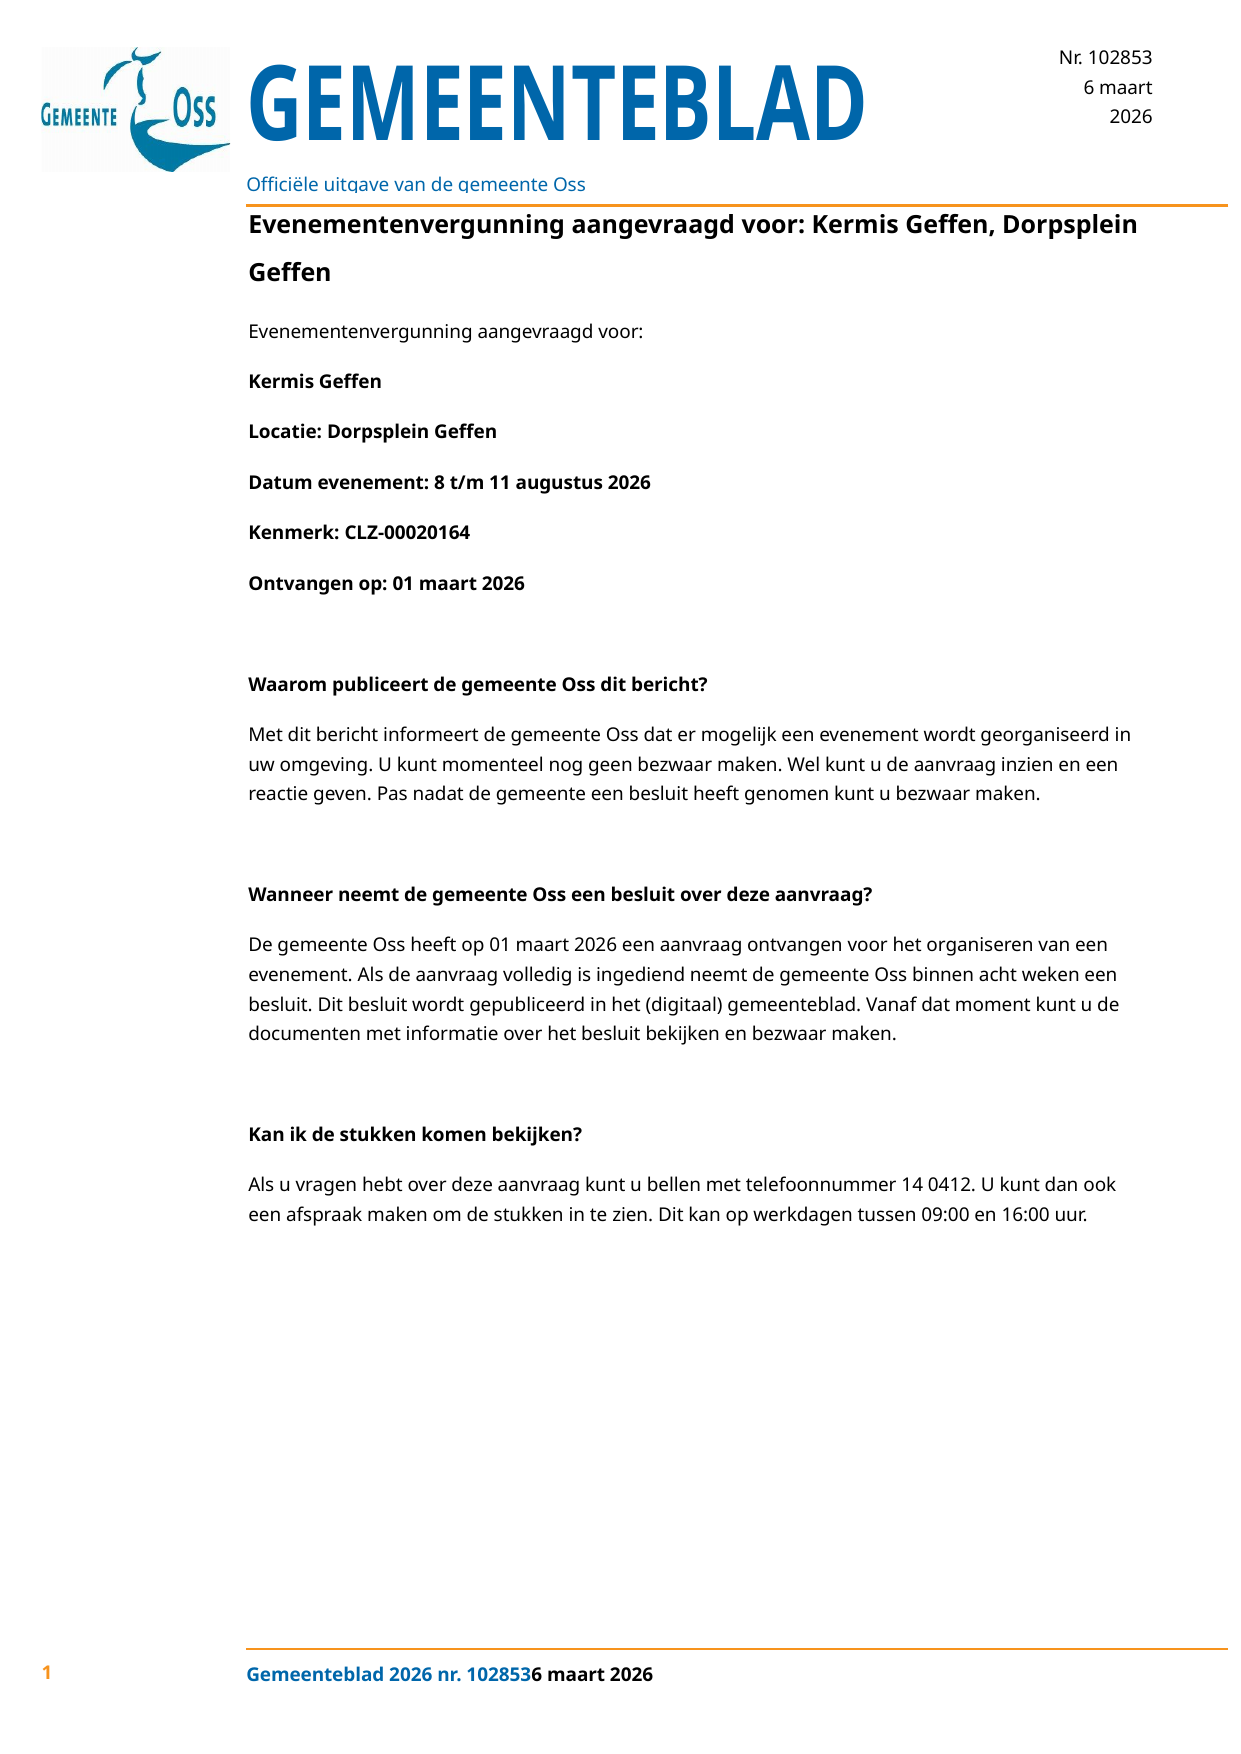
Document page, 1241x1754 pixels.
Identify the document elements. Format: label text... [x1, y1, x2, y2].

text De gemeente Oss heeft op 01 maart 2026 een aanvraag ontvangen voor het organiseren van een evenement. Als de aanvraag volledig is ingediend neemt de gemeente Oss binnen acht weken een besluit. Dit besluit wordt gepubliceerd in het (digitaal) gemeenteblad. Vanaf dat moment kunt u de documenten met informatie over het besluit bekijken en bezwaar maken. [248, 932, 1152, 1046]
text Locatie: Dorpsplein Geffen [248, 419, 1152, 444]
text Kan ik de stukken komen bekijken? [248, 1121, 1152, 1147]
text Waarom publiceert de gemeente Oss dit bericht? [248, 671, 1152, 697]
text Kermis Geffen [248, 368, 1152, 394]
text Evenementenvergunning aangevraagd voor: Kermis Geffen, Dorpsplein Geffen [248, 207, 1152, 288]
text Met dit bericht informeert de gemeente Oss dat er mogelijk een evenement wordt georganiseerd in uw omgeving. U kunt momenteel nog geen bezwaar maken. Wel kunt u de aanvraag inzien en een reactie geven. Pas nadat de gemeente een besluit heeft genomen kunt u bezwaar maken. [248, 721, 1152, 806]
text Datum evenement: 8 t/m 11 augustus 2026 [248, 469, 1152, 495]
text Wanneer neemt de gemeente Oss een besluit over deze aanvraag? [248, 881, 1152, 907]
text Als u vragen hebt over deze aanvraag kunt u bellen met telefoonnummer 14 0412. U kunt dan ook een afspraak maken om de stukken in te zien. Dit kan op werkdagen tussen 09:00 en 16:00 uur. [248, 1172, 1152, 1227]
picture [41, 47, 231, 172]
text Evenementenvergunning aangevraagd voor: [248, 318, 1152, 344]
text Ontvangen op: 01 maart 2026 [248, 570, 1152, 596]
text Kenmerk: CLZ-00020164 [248, 519, 1152, 545]
